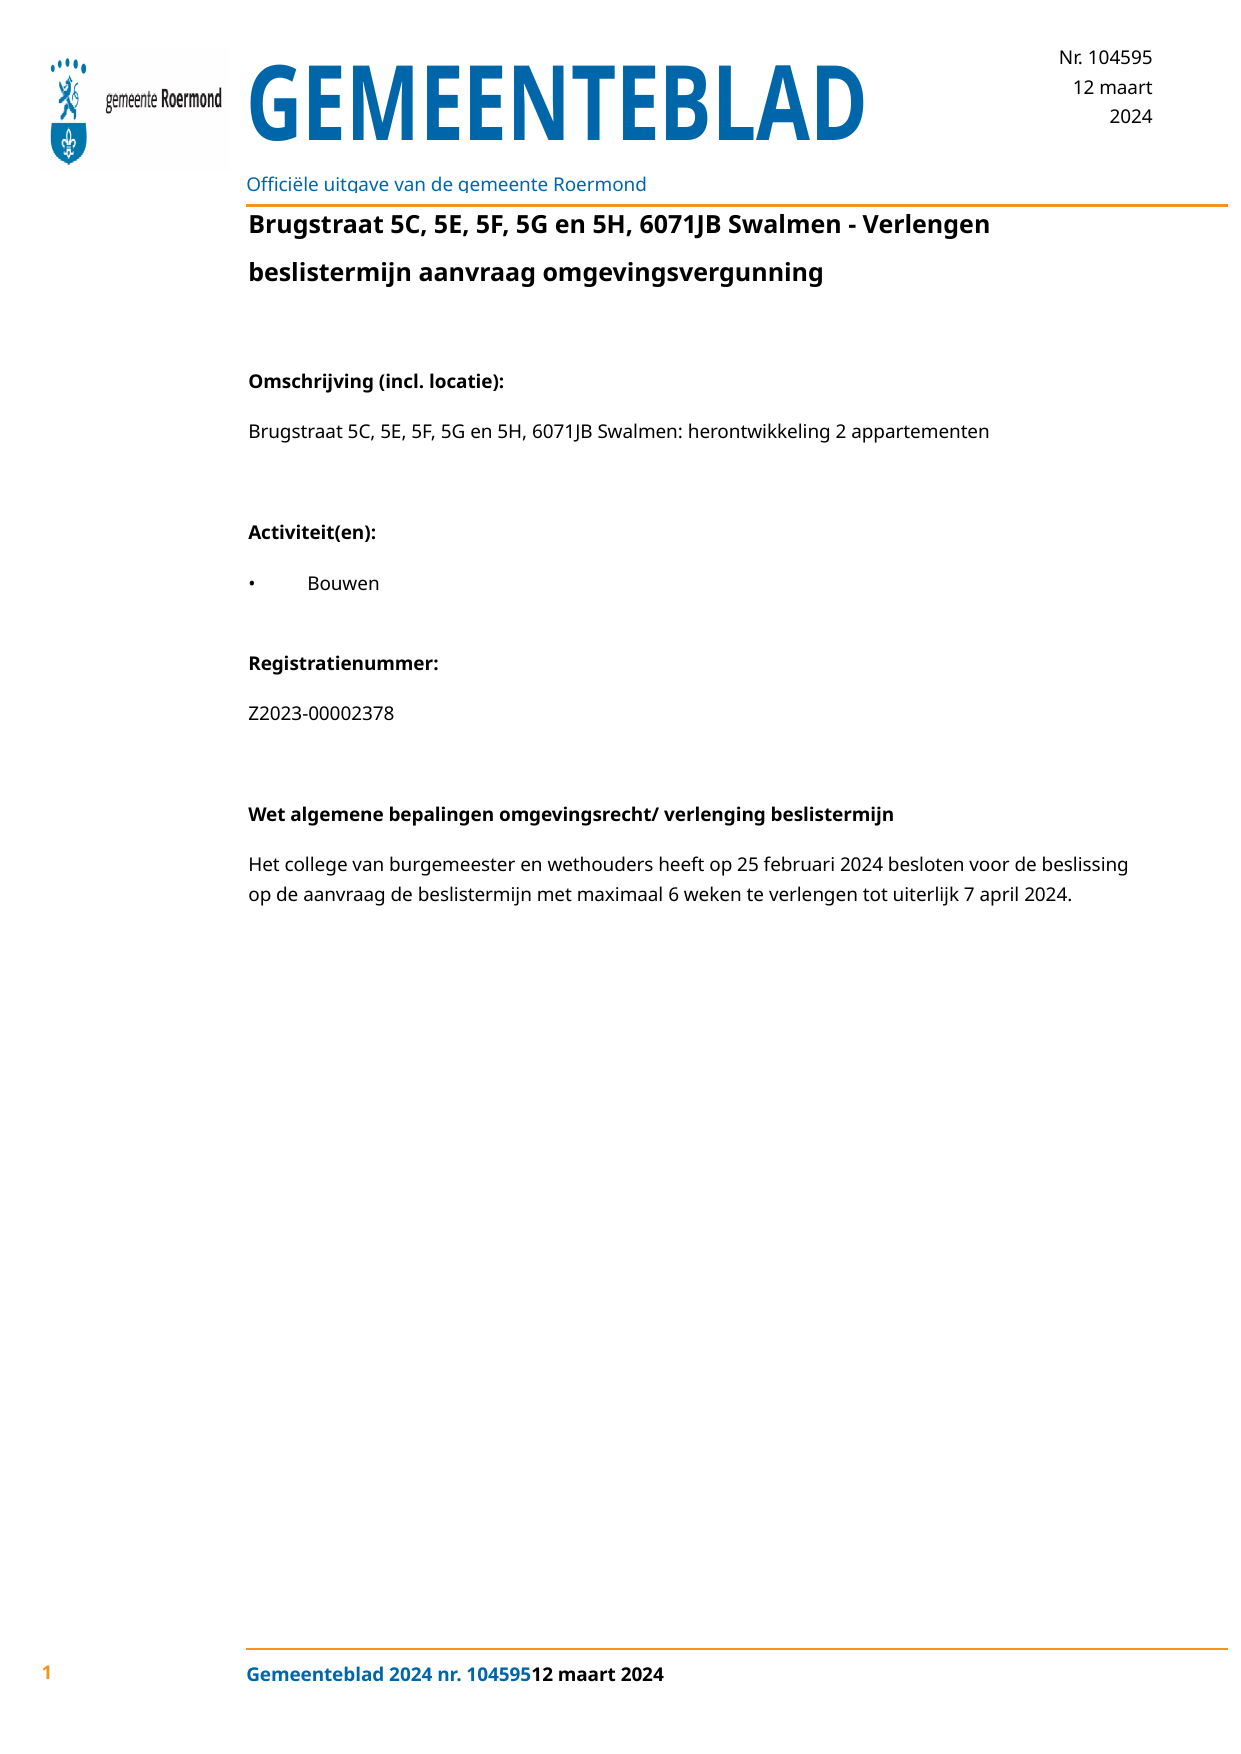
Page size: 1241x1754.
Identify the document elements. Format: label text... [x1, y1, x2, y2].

list Bouwen [248, 570, 1152, 596]
text Het college van burgemeester en wethouders heeft op 25 februari 2024 besloten voor de beslissing op de aanvraag de beslistermijn met maximaal 6 weken te verlengen tot uiterlijk 7 april 2024. [248, 852, 1152, 907]
text Activiteit(en): [248, 519, 1152, 545]
text Wet algemene bepalingen omgevingsrecht/ verlenging beslistermijn [248, 801, 1152, 827]
text Brugstraat 5C, 5E, 5F, 5G en 5H, 6071JB Swalmen: herontwikkeling 2 appartementen [248, 419, 1152, 444]
text Brugstraat 5C, 5E, 5F, 5G en 5H, 6071JB Swalmen - Verlengen beslistermijn aanvraag omgevingsvergunning [248, 207, 1152, 288]
text Registratienummer: [248, 650, 1152, 676]
picture [41, 47, 231, 172]
text Omschrijving (incl. locatie): [248, 368, 1152, 394]
text Z2023-00002378 [248, 700, 1152, 726]
